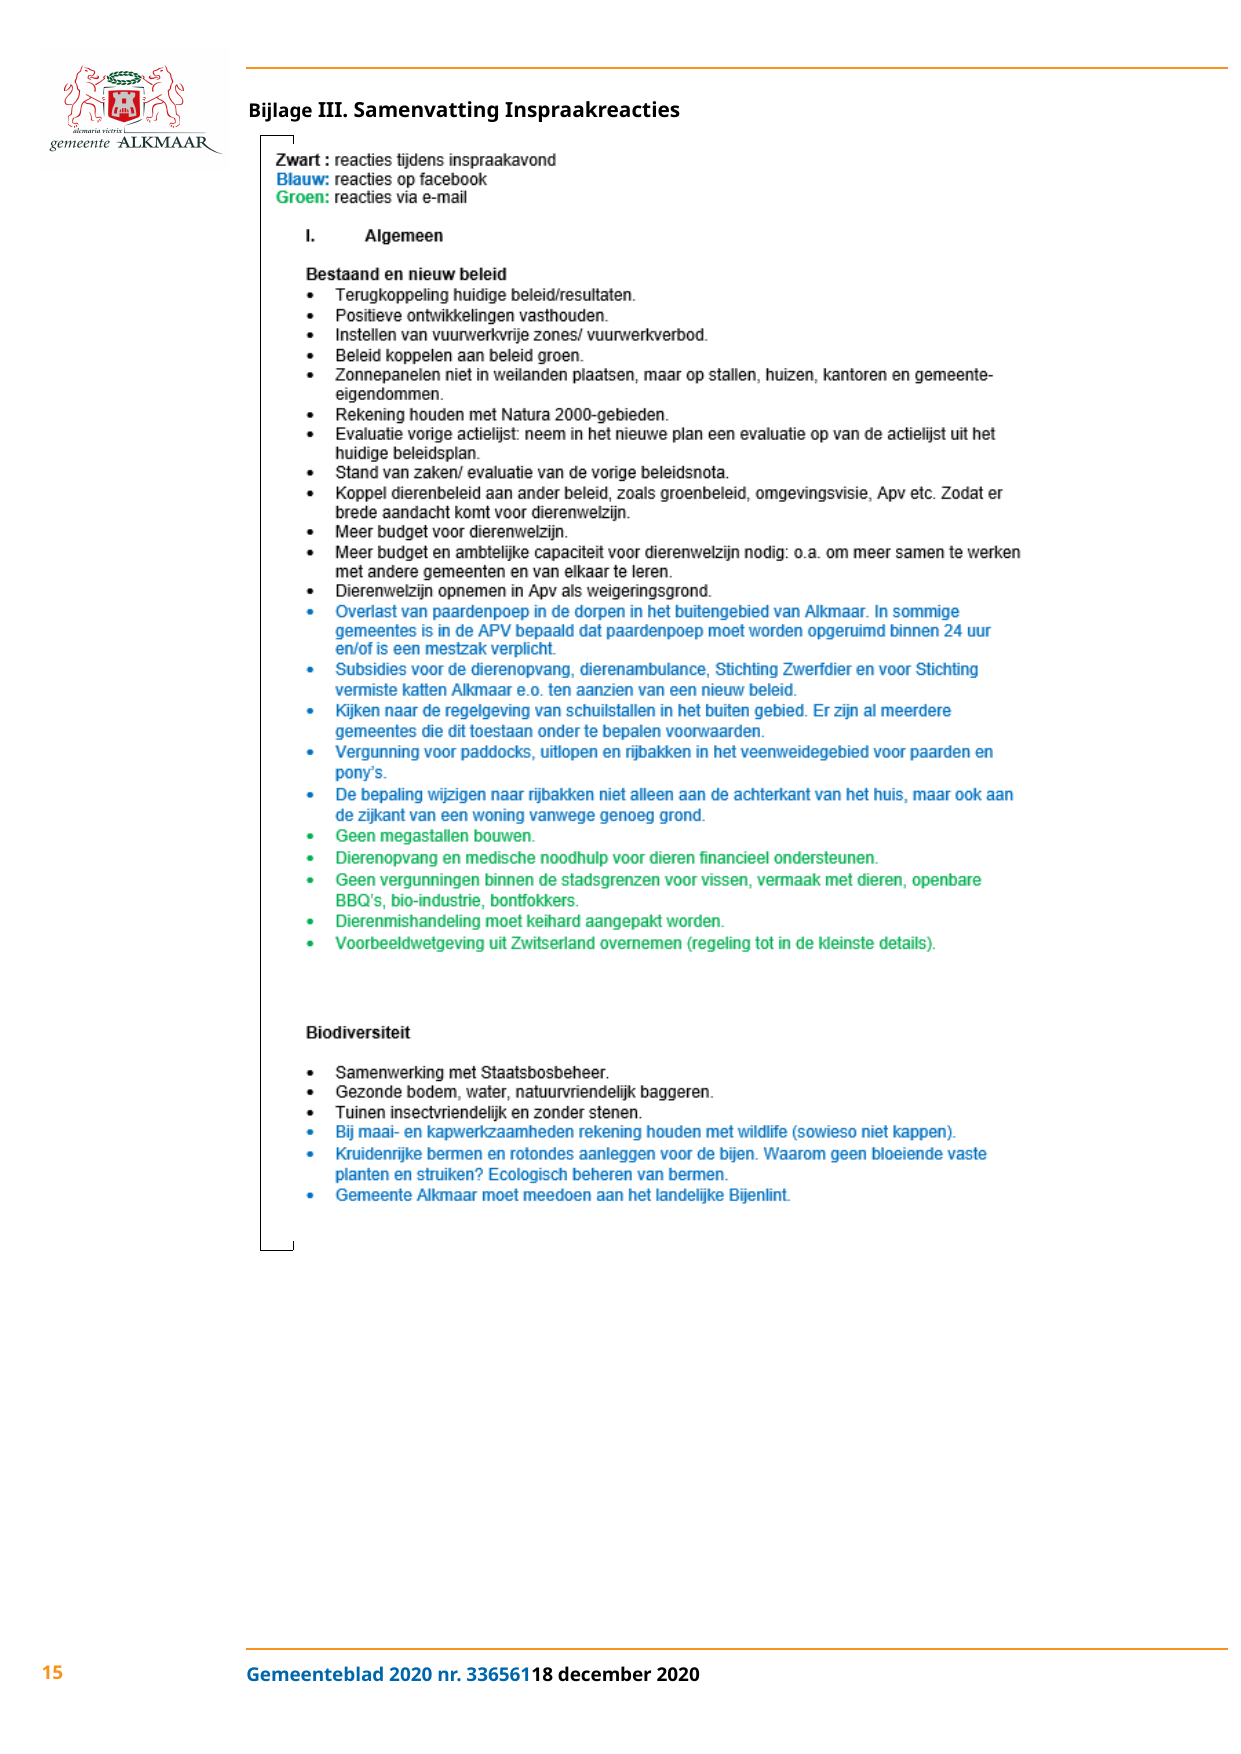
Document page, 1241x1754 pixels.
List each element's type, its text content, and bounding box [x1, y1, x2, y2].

picture [41, 47, 231, 172]
picture [268, 144, 1037, 1241]
text Bijlage III. Samenvatting Inspraakreacties [248, 95, 1152, 123]
